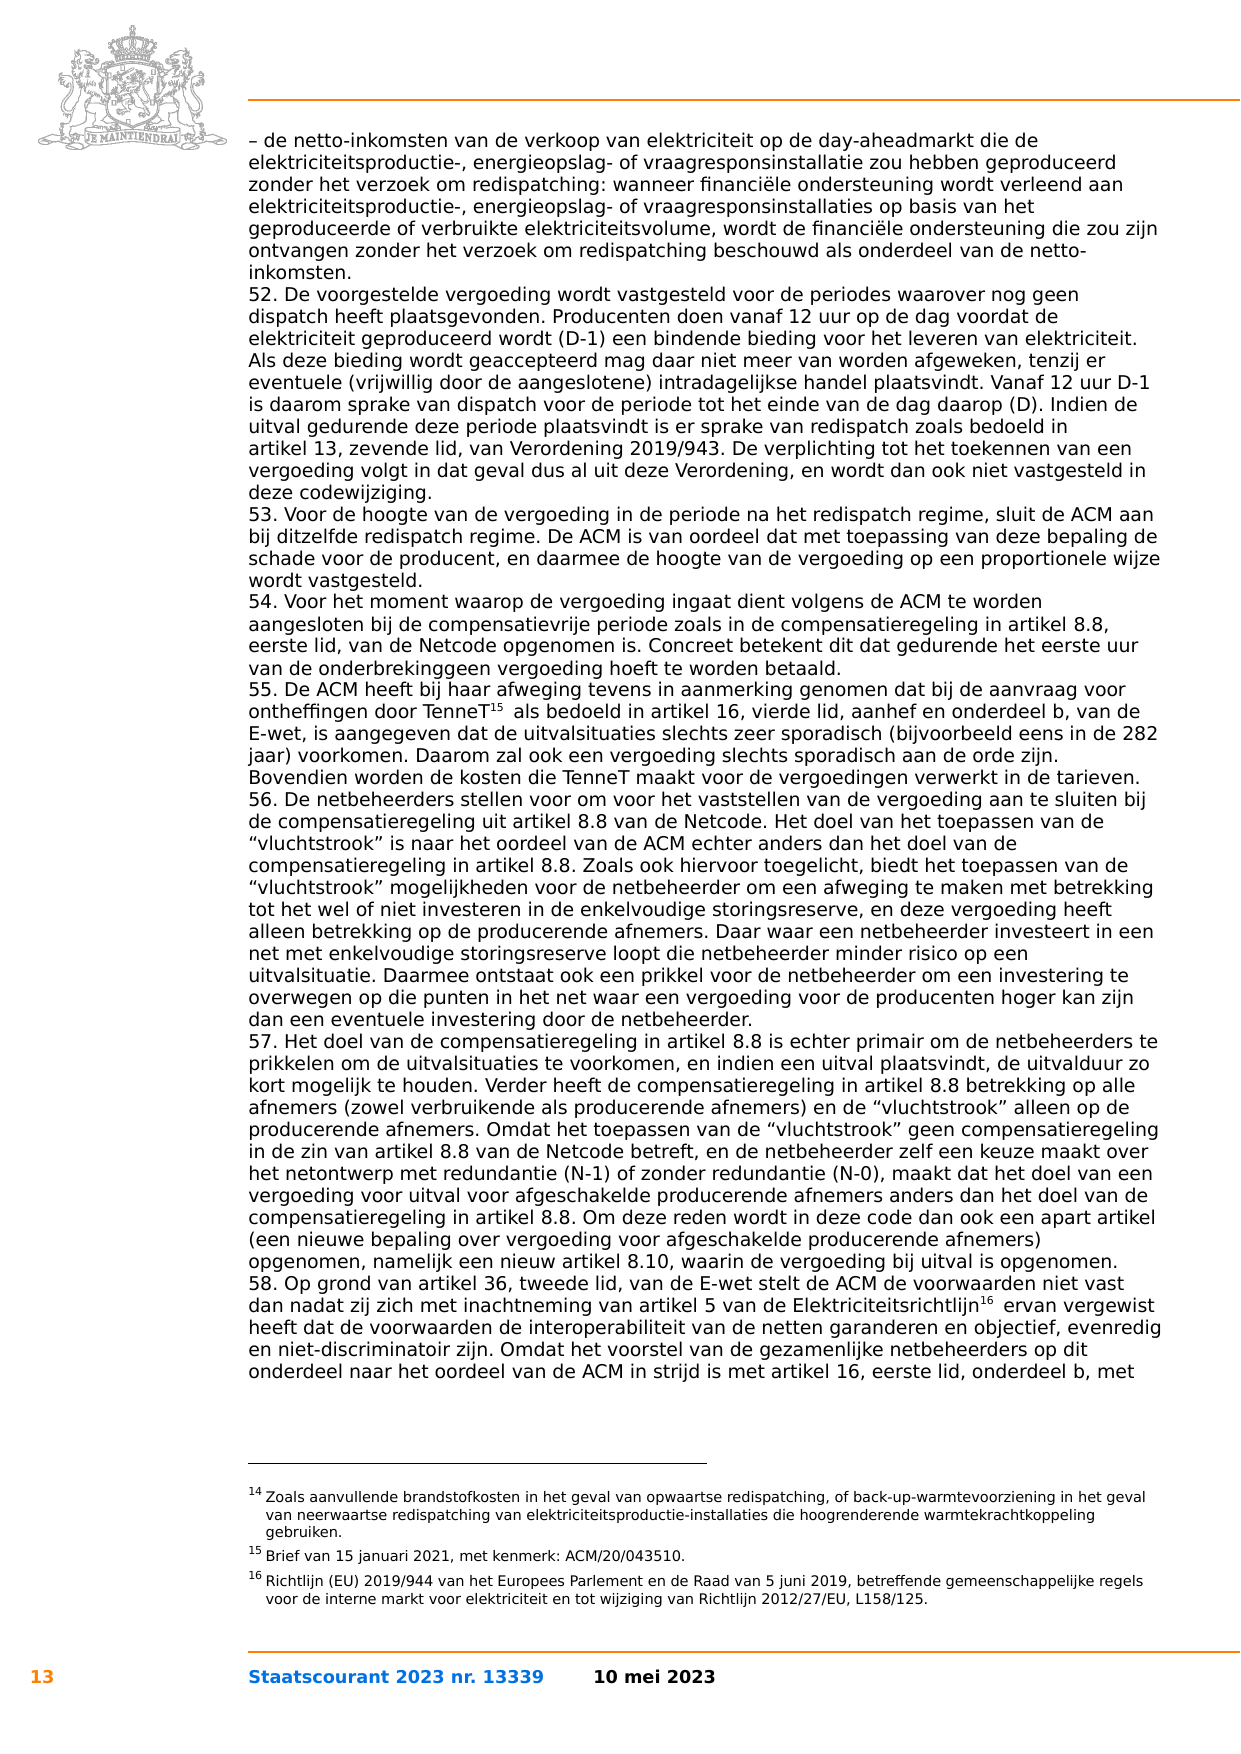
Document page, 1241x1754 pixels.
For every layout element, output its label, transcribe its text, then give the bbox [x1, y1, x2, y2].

text 56. De netbeheerders stellen voor om voor het vaststellen van de vergoeding aan te sluiten bij de compensatieregeling uit artikel 8.8 van de Netcode. Het doel van het toepassen van de “vluchtstrook” is naar het oordeel van de ACM echter anders dan het doel van de compensatieregeling in artikel 8.8. Zoals ook hiervoor toegelicht, biedt het toepassen van de “vluchtstrook” mogelijkheden voor de netbeheerder om een afweging te maken met betrekking tot het wel of niet investeren in de enkelvoudige storingsreserve, en deze vergoeding heeft alleen betrekking op de producerende afnemers. Daar waar een netbeheerder investeert in een net met enkelvoudige storingsreserve loopt die netbeheerder minder risico op een uitvalsituatie. Daarmee ontstaat ook een prikkel voor de netbeheerder om een investering te overwegen op die punten in het net waar een vergoeding voor de producenten hoger kan zijn dan een eventuele investering door de netbeheerder. [248, 789, 1163, 1031]
text Zoals aanvullende brandstofkosten in het geval van opwaartse redispatching, of back-up-warmtevoorziening in het geval van neerwaartse redispatching van elektriciteitsproductie-installaties die hoogrenderende warmtekrachtkoppeling gebruiken. [248, 1485, 1163, 1541]
text Richtlijn (EU) 2019/944 van het Europees Parlement en de Raad van 5 juni 2019, betreffende gemeenschappelijke regels voor de interne markt voor elektriciteit en tot wijziging van Richtlijn 2012/27/EU, L158/125. [248, 1569, 1163, 1608]
text 57. Het doel van de compensatieregeling in artikel 8.8 is echter primair om de netbeheerders te prikkelen om de uitvalsituaties te voorkomen, en indien een uitval plaatsvindt, de uitvalduur zo kort mogelijk te houden. Verder heeft de compensatieregeling in artikel 8.8 betrekking op alle afnemers (zowel verbruikende als producerende afnemers) en de “vluchtstrook” alleen op de producerende afnemers. Omdat het toepassen van de “vluchtstrook” geen compensatieregeling in de zin van artikel 8.8 van de Netcode betreft, en de netbeheerder zelf een keuze maakt over het netontwerp met redundantie (N-1) of zonder redundantie (N-0), maakt dat het doel van een vergoeding voor uitval voor afgeschakelde producerende afnemers anders dan het doel van de compensatieregeling in artikel 8.8. Om deze reden wordt in deze code dan ook een apart artikel (een nieuwe bepaling over vergoeding voor afgeschakelde producerende afnemers) opgenomen, namelijk een nieuw artikel 8.10, waarin de vergoeding bij uitval is opgenomen. [248, 1031, 1163, 1273]
text 52. De voorgestelde vergoeding wordt vastgesteld voor de periodes waarover nog geen dispatch heeft plaatsgevonden. Producenten doen vanaf 12 uur op de dag voordat de elektriciteit geproduceerd wordt (D-1) een bindende bieding voor het leveren van elektriciteit. Als deze bieding wordt geaccepteerd mag daar niet meer van worden afgeweken, tenzij er eventuele (vrijwillig door de aangeslotene) intradagelijkse handel plaatsvindt. Vanaf 12 uur D-1 is daarom sprake van dispatch voor de periode tot het einde van de dag daarop (D). Indien de uitval gedurende deze periode plaatsvindt is er sprake van redispatch zoals bedoeld in artikel 13, zevende lid, van Verordening 2019/943. De verplichting tot het toekennen van een vergoeding volgt in dat geval dus al uit deze Verordening, en wordt dan ook niet vastgesteld in deze codewijziging. [248, 284, 1163, 503]
text 54. Voor het moment waarop de vergoeding ingaat dient volgens de ACM te worden aangesloten bij de compensatievrije periode zoals in de compensatieregeling in artikel 8.8, eerste lid, van de Netcode opgenomen is. Concreet betekent dit dat gedurende het eerste uur van de onderbrekinggeen vergoeding hoeft te worden betaald. [248, 591, 1163, 679]
text 53. Voor de hoogte van de vergoeding in de periode na het redispatch regime, sluit de ACM aan bij ditzelfde redispatch regime. De ACM is van oordeel dat met toepassing van deze bepaling de schade voor de producent, en daarmee de hoogte van de vergoeding op een proportionele wijze wordt vastgesteld. [248, 503, 1163, 591]
text Brief van 15 januari 2021, met kenmerk: ACM/20/043510. [248, 1544, 1163, 1566]
text 58. Op grond van artikel 36, tweede lid, van de E-wet stelt de ACM de voorwaarden niet vast dan nadat zij zich met inachtneming van artikel 5 van de Elektriciteitsrichtlijn ervan vergewist heeft dat de voorwaarden de interoperabiliteit van de netten garanderen en objectief, evenredig en niet-discriminatoir zijn. Omdat het voorstel van de gezamenlijke netbeheerders op dit onderdeel naar het oordeel van de ACM in strijd is met artikel 16, eerste lid, onderdeel b, met [248, 1273, 1163, 1383]
text – de netto-inkomsten van de verkoop van elektriciteit op de day-aheadmarkt die de elektriciteitsproductie-, energieopslag- of vraagresponsinstallatie zou hebben geproduceerd zonder het verzoek om redispatching: wanneer financiële ondersteuning wordt verleend aan elektriciteitsproductie-, energieopslag- of vraagresponsinstallaties op basis van het geproduceerde of verbruikte elektriciteitsvolume, wordt de financiële ondersteuning die zou zijn ontvangen zonder het verzoek om redispatching beschouwd als onderdeel van de netto-inkomsten. [248, 130, 1163, 284]
text 55. De ACM heeft bij haar afweging tevens in aanmerking genomen dat bij de aanvraag voor ontheffingen door TenneT als bedoeld in artikel 16, vierde lid, aanhef en onderdeel b, van de E-wet, is aangegeven dat de uitvalsituaties slechts zeer sporadisch (bijvoorbeeld eens in de 282 jaar) voorkomen. Daarom zal ook een vergoeding slechts sporadisch aan de orde zijn. Bovendien worden de kosten die TenneT maakt voor de vergoedingen verwerkt in de tarieven. [248, 679, 1163, 789]
picture [38, 25, 227, 150]
